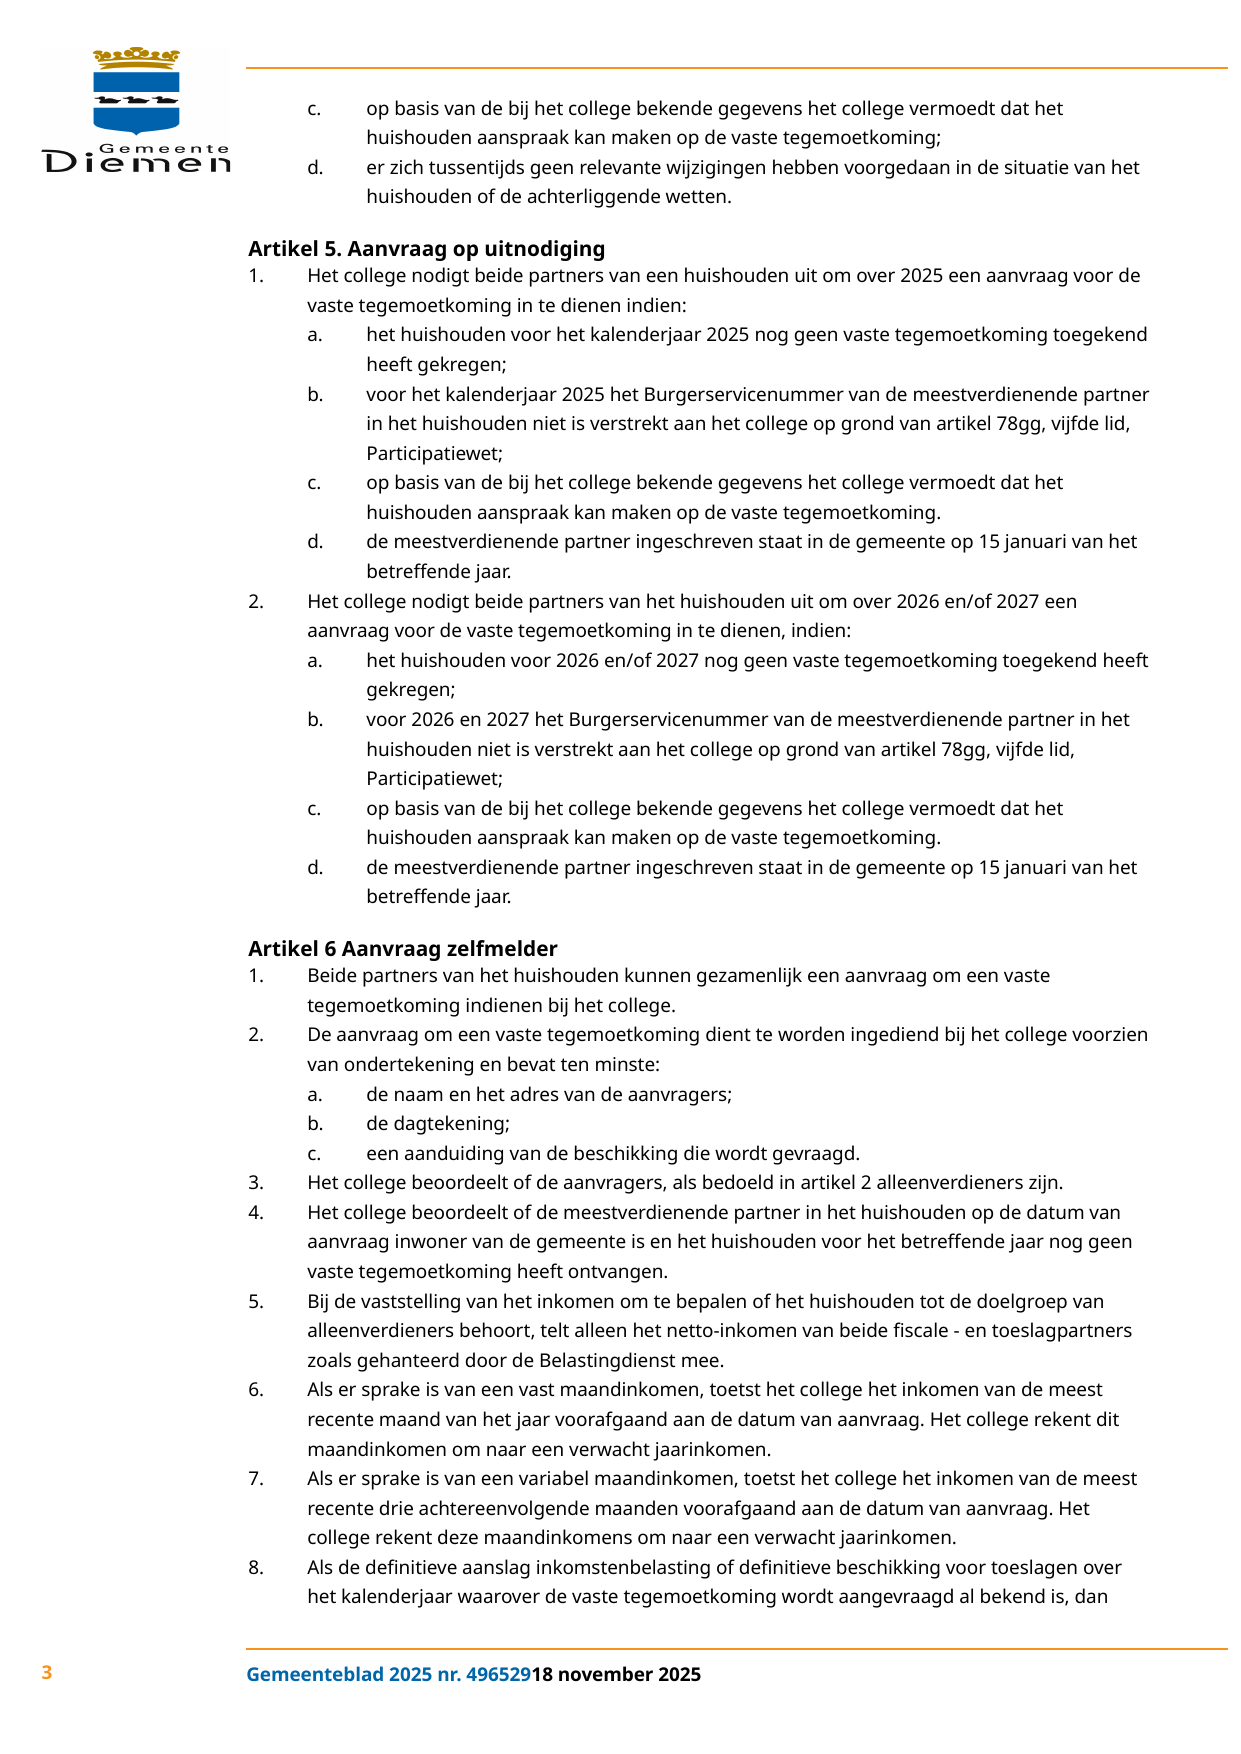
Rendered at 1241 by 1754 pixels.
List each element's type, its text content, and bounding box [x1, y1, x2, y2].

list Als er sprake is van een variabel maandinkomen, toetst het college het inkomen van de meest recente drie achtereenvolgende maanden voorafgaand aan de datum van aanvraag. Het college rekent deze maandinkomens om naar een verwacht jaarinkomen. [248, 1465, 1152, 1550]
list het huishouden voor 2026 en/of 2027 nog geen vaste tegemoetkoming toegekend heeft gekregen; [307, 647, 1152, 702]
list er zich tussentijds geen relevante wijzigingen hebben voorgedaan in de situatie van het huishouden of de achterliggende wetten. [307, 154, 1152, 209]
list een aanduiding van de beschikking die wordt gevraagd. [307, 1140, 1152, 1166]
list Het college beoordeelt of de aanvragers, als bedoeld in artikel 2 alleenverdieners zijn. [248, 1169, 1152, 1195]
list de meestverdienende partner ingeschreven staat in de gemeente op 15 januari van het betreffende jaar. [307, 854, 1152, 909]
list op basis van de bij het college bekende gegevens het college vermoedt dat het huishouden aanspraak kan maken op de vaste tegemoetkoming; [307, 95, 1152, 150]
list op basis van de bij het college bekende gegevens het college vermoedt dat het huishouden aanspraak kan maken op de vaste tegemoetkoming. [307, 469, 1152, 525]
list Bij de vaststelling van het inkomen om te bepalen of het huishouden tot de doelgroep van alleenverdieners behoort, telt alleen het netto-inkomen van beide fiscale - en toeslagpartners zoals gehanteerd door de Belastingdienst mee. [248, 1288, 1152, 1373]
list Het college nodigt beide partners van het huishouden uit om over 2026 en/of 2027 een aanvraag voor de vaste tegemoetkoming in te dienen, indien: [248, 588, 1152, 643]
list voor 2026 en 2027 het Burgerservicenummer van de meestverdienende partner in het huishouden niet is verstrekt aan het college op grond van artikel 78gg, vijfde lid, Participatiewet; [307, 706, 1152, 791]
list De aanvraag om een vaste tegemoetkoming dient te worden ingediend bij het college voorzien van ondertekening en bevat ten minste: [248, 1022, 1152, 1077]
list Beide partners van het huishouden kunnen gezamenlijk een aanvraag om een vaste tegemoetkoming indienen bij het college. [248, 962, 1152, 1018]
list Als de definitieve aanslag inkomstenbelasting of definitieve beschikking voor toeslagen over het kalenderjaar waarover de vaste tegemoetkoming wordt aangevraagd al bekend is, dan [248, 1554, 1152, 1609]
text Artikel 5. Aanvraag op uitnodiging [248, 234, 1152, 262]
list voor het kalenderjaar 2025 het Burgerservicenummer van de meestverdienende partner in het huishouden niet is verstrekt aan het college op grond van artikel 78gg, vijfde lid, Participatiewet; [307, 381, 1152, 466]
list de dagtekening; [307, 1110, 1152, 1136]
text Artikel 6 Aanvraag zelfmelder [248, 934, 1152, 962]
list Het college nodigt beide partners van een huishouden uit om over 2025 een aanvraag voor de vaste tegemoetkoming in te dienen indien: [248, 262, 1152, 318]
list de naam en het adres van de aanvragers; [307, 1081, 1152, 1107]
list op basis van de bij het college bekende gegevens het college vermoedt dat het huishouden aanspraak kan maken op de vaste tegemoetkoming. [307, 795, 1152, 850]
list de meestverdienende partner ingeschreven staat in de gemeente op 15 januari van het betreffende jaar. [307, 529, 1152, 584]
list Als er sprake is van een vast maandinkomen, toetst het college het inkomen van de meest recente maand van het jaar voorafgaand aan de datum van aanvraag. Het college rekent dit maandinkomen om naar een verwacht jaarinkomen. [248, 1377, 1152, 1462]
list het huishouden voor het kalenderjaar 2025 nog geen vaste tegemoetkoming toegekend heeft gekregen; [307, 322, 1152, 377]
list Het college beoordeelt of de meestverdienende partner in het huishouden op de datum van aanvraag inwoner van de gemeente is en het huishouden voor het betreffende jaar nog geen vaste tegemoetkoming heeft ontvangen. [248, 1199, 1152, 1284]
picture [41, 47, 231, 172]
